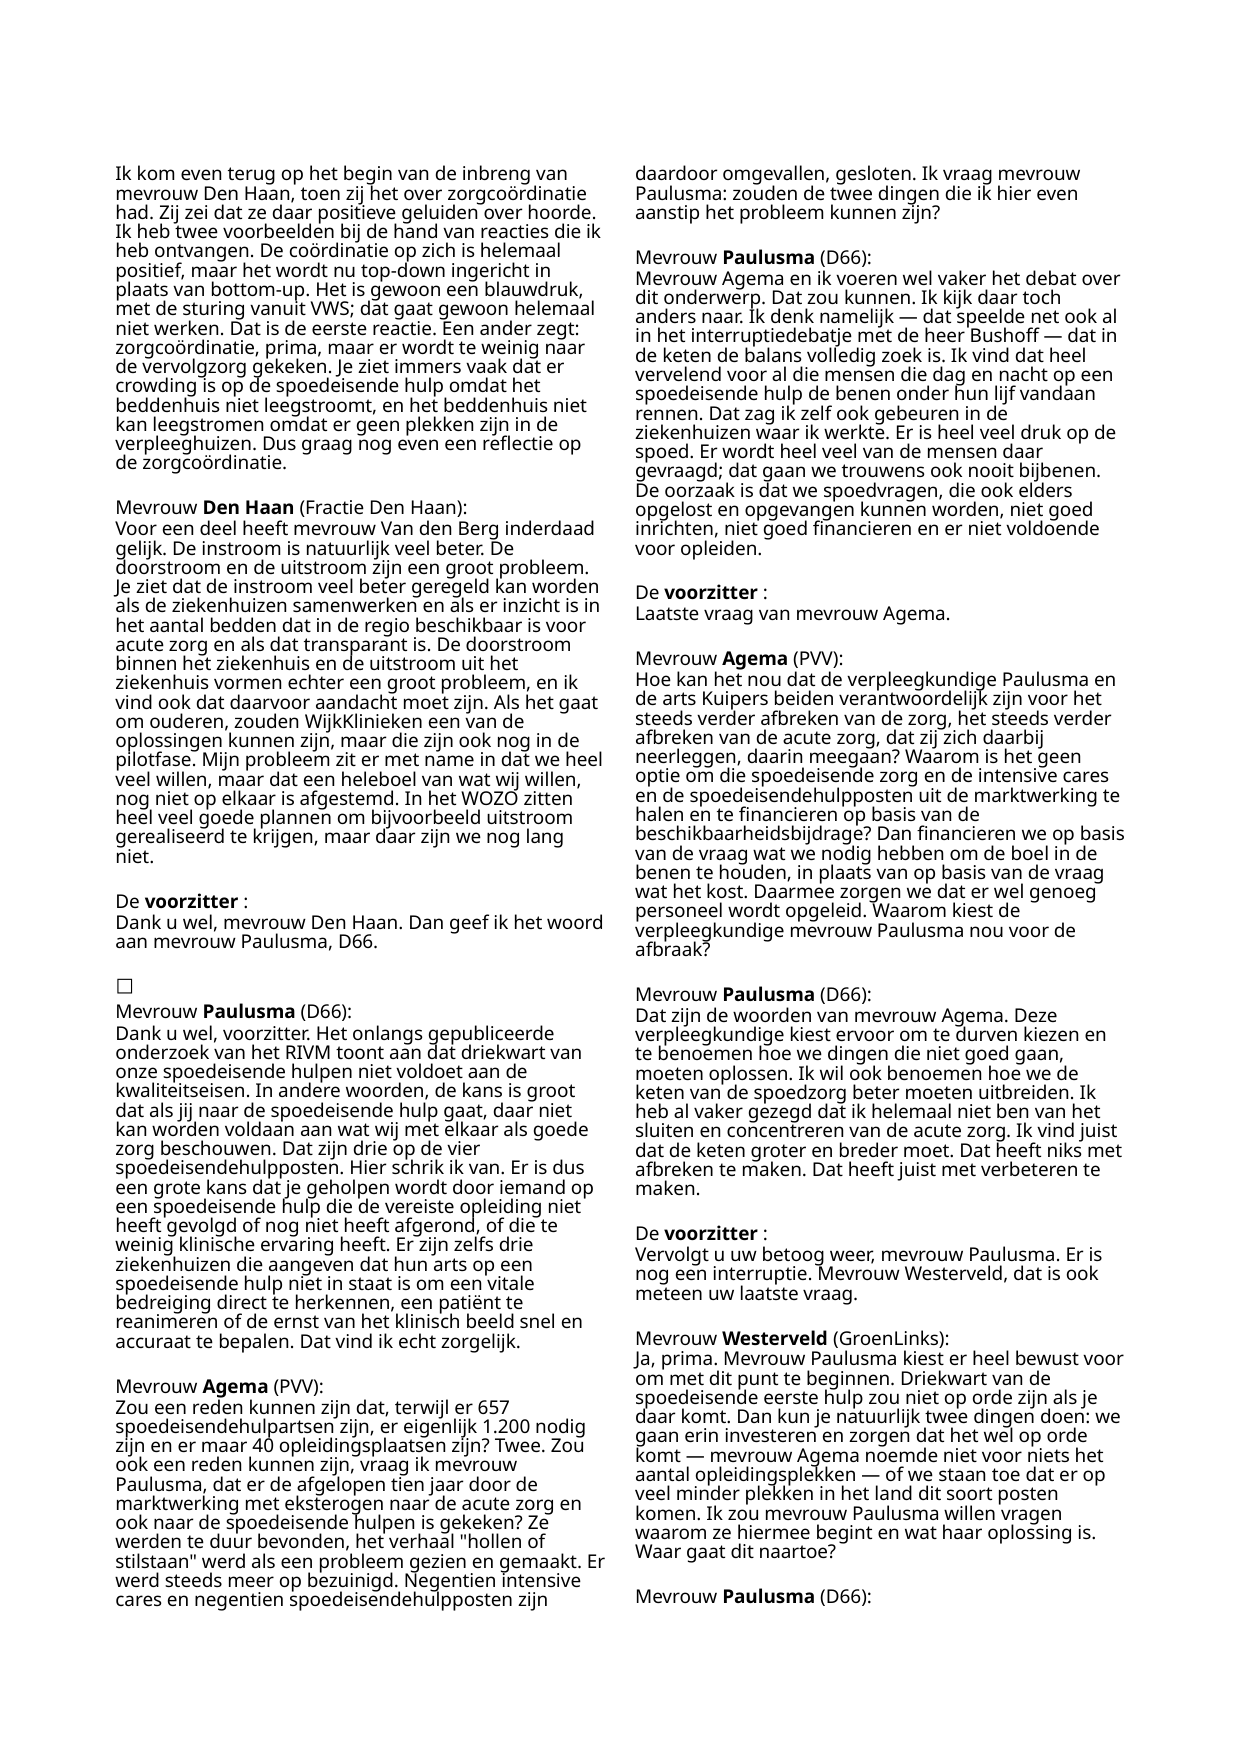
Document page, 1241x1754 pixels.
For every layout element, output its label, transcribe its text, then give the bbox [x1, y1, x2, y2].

text Mevrouw Westerveld (GroenLinks): [635, 1325, 1125, 1350]
text Mevrouw Agema (PVV): [115, 1373, 605, 1399]
text Zou een reden kunnen zijn dat, terwijl er 657 spoedeisendehulpartsen zijn, er eigenlijk 1.200 nodig zijn en er maar 40 opleidingsplaatsen zijn? Twee. Zou ook een reden kunnen zijn, vraag ik mevrouw Paulusma, dat er de afgelopen tien jaar door de marktwerking met eksterogen naar de acute zorg en ook naar de spoedeisende hulpen is gekeken? Ze werden te duur bevonden, het verhaal "hollen of stilstaan" werd als een probleem gezien en gemaakt. Er werd steeds meer op bezuinigd. Negentien intensive cares en negentien spoedeisendehulpposten zijn [115, 1399, 605, 1611]
text Mevrouw Agema (PVV): [635, 645, 1125, 671]
text Ja, prima. Mevrouw Paulusma kiest er heel bewust voor om met dit punt te beginnen. Driekwart van de spoedeisende eerste hulp zou niet op orde zijn als je daar komt. Dan kun je natuurlijk twee dingen doen: we gaan erin investeren en zorgen dat het wel op orde komt — mevrouw Agema noemde niet voor niets het aantal opleidingsplekken — of we staan toe dat er op veel minder plekken in het land dit soort posten komen. Ik zou mevrouw Paulusma willen vragen waarom ze hiermee begint en wat haar oplossing is. Waar gaat dit naartoe? [635, 1350, 1125, 1562]
text Laatste vraag van mevrouw Agema. [635, 605, 1125, 624]
text Vervolgt u uw betoog weer, mevrouw Paulusma. Er is nog een interruptie. Mevrouw Westerveld, dat is ook meteen uw laatste vraag. [635, 1246, 1125, 1304]
text De voorzitter : [635, 1220, 1125, 1246]
text daardoor omgevallen, gesloten. Ik vraag mevrouw Paulusma: zouden de twee dingen die ik hier even aanstip het probleem kunnen zijn? [635, 165, 1125, 223]
text Mevrouw Den Haan (Fractie Den Haan): [115, 494, 605, 520]
text Mevrouw Paulusma (D66): [635, 981, 1125, 1007]
text De voorzitter : [115, 888, 605, 914]
text ⬜ [115, 973, 605, 999]
text Mevrouw Paulusma (D66): [115, 999, 605, 1024]
text Ik kom even terug op het begin van de inbreng van mevrouw Den Haan, toen zij het over zorgcoördinatie had. Zij zei dat ze daar positieve geluiden over hoorde. Ik heb twee voorbeelden bij de hand van reacties die ik heb ontvangen. De coördinatie op zich is helemaal positief, maar het wordt nu top-down ingericht in plaats van bottom-up. Het is gewoon een blauwdruk, met de sturing vanuit VWS; dat gaat gewoon helemaal niet werken. Dat is de eerste reactie. Een ander zegt: zorgcoördinatie, prima, maar er wordt te weinig naar de vervolgzorg gekeken. Je ziet immers vaak dat er crowding is op de spoedeisende hulp omdat het beddenhuis niet leegstroomt, en het beddenhuis niet kan leegstromen omdat er geen plekken zijn in de verpleeghuizen. Dus graag nog even een reflectie op de zorgcoördinatie. [115, 165, 605, 474]
text Mevrouw Paulusma (D66): [635, 244, 1125, 270]
text De voorzitter : [635, 579, 1125, 605]
text Dat zijn de woorden van mevrouw Agema. Deze verpleegkundige kiest ervoor om te durven kiezen en te benoemen hoe we dingen die niet goed gaan, moeten oplossen. Ik wil ook benoemen hoe we de keten van de spoedzorg beter moeten uitbreiden. Ik heb al vaker gezegd dat ik helemaal niet ben van het sluiten en concentreren van de acute zorg. Ik vind juist dat de keten groter en breder moet. Dat heeft niks met afbreken te maken. Dat heeft juist met verbeteren te maken. [635, 1007, 1125, 1199]
text Mevrouw Paulusma (D66): [635, 1583, 1125, 1609]
text Mevrouw Agema en ik voeren wel vaker het debat over dit onderwerp. Dat zou kunnen. Ik kijk daar toch anders naar. Ik denk namelijk — dat speelde net ook al in het interruptiedebatje met de heer Bushoff — dat in de keten de balans volledig zoek is. Ik vind dat heel vervelend voor al die mensen die dag en nacht op een spoedeisende hulp de benen onder hun lijf vandaan rennen. Dat zag ik zelf ook gebeuren in de ziekenhuizen waar ik werkte. Er is heel veel druk op de spoed. Er wordt heel veel van de mensen daar gevraagd; dat gaan we trouwens ook nooit bijbenen. De oorzaak is dat we spoedvragen, die ook elders opgelost en opgevangen kunnen worden, niet goed inrichten, niet goed financieren en er niet voldoende voor opleiden. [635, 270, 1125, 559]
text Dank u wel, mevrouw Den Haan. Dan geef ik het woord aan mevrouw Paulusma, D66. [115, 914, 605, 952]
text Dank u wel, voorzitter. Het onlangs gepubliceerde onderzoek van het RIVM toont aan dat driekwart van onze spoedeisende hulpen niet voldoet aan de kwaliteitseisen. In andere woorden, de kans is groot dat als jij naar de spoedeisende hulp gaat, daar niet kan worden voldaan aan wat wij met elkaar als goede zorg beschouwen. Dat zijn drie op de vier spoedeisendehulpposten. Hier schrik ik van. Er is dus een grote kans dat je geholpen wordt door iemand op een spoedeisende hulp die de vereiste opleiding niet heeft gevolgd of nog niet heeft afgerond, of die te weinig klinische ervaring heeft. Er zijn zelfs drie ziekenhuizen die aangeven dat hun arts op een spoedeisende hulp niet in staat is om een vitale bedreiging direct te herkennen, een patiënt te reanimeren of de ernst van het klinisch beeld snel en accuraat te bepalen. Dat vind ik echt zorgelijk. [115, 1024, 605, 1352]
text Hoe kan het nou dat de verpleegkundige Paulusma en de arts Kuipers beiden verantwoordelijk zijn voor het steeds verder afbreken van de zorg, het steeds verder afbreken van de acute zorg, dat zij zich daarbij neerleggen, daarin meegaan? Waarom is het geen optie om die spoedeisende zorg en de intensive cares en de spoedeisendehulpposten uit de marktwerking te halen en te financieren op basis van de beschikbaarheidsbijdrage? Dan financieren we op basis van de vraag wat we nodig hebben om de boel in de benen te houden, in plaats van op basis van de vraag wat het kost. Daarmee zorgen we dat er wel genoeg personeel wordt opgeleid. Waarom kiest de verpleegkundige mevrouw Paulusma nou voor de afbraak? [635, 671, 1125, 960]
text Voor een deel heeft mevrouw Van den Berg inderdaad gelijk. De instroom is natuurlijk veel beter. De doorstroom en de uitstroom zijn een groot probleem. Je ziet dat de instroom veel beter geregeld kan worden als de ziekenhuizen samenwerken en als er inzicht is in het aantal bedden dat in de regio beschikbaar is voor acute zorg en als dat transparant is. De doorstroom binnen het ziekenhuis en de uitstroom uit het ziekenhuis vormen echter een groot probleem, en ik vind ook dat daarvoor aandacht moet zijn. Als het gaat om ouderen, zouden WijkKlinieken een van de oplossingen kunnen zijn, maar die zijn ook nog in de pilotfase. Mijn probleem zit er met name in dat we heel veel willen, maar dat een heleboel van wat wij willen, nog niet op elkaar is afgestemd. In het WOZO zitten heel veel goede plannen om bijvoorbeeld uitstroom gerealiseerd te krijgen, maar daar zijn we nog lang niet. [115, 520, 605, 867]
